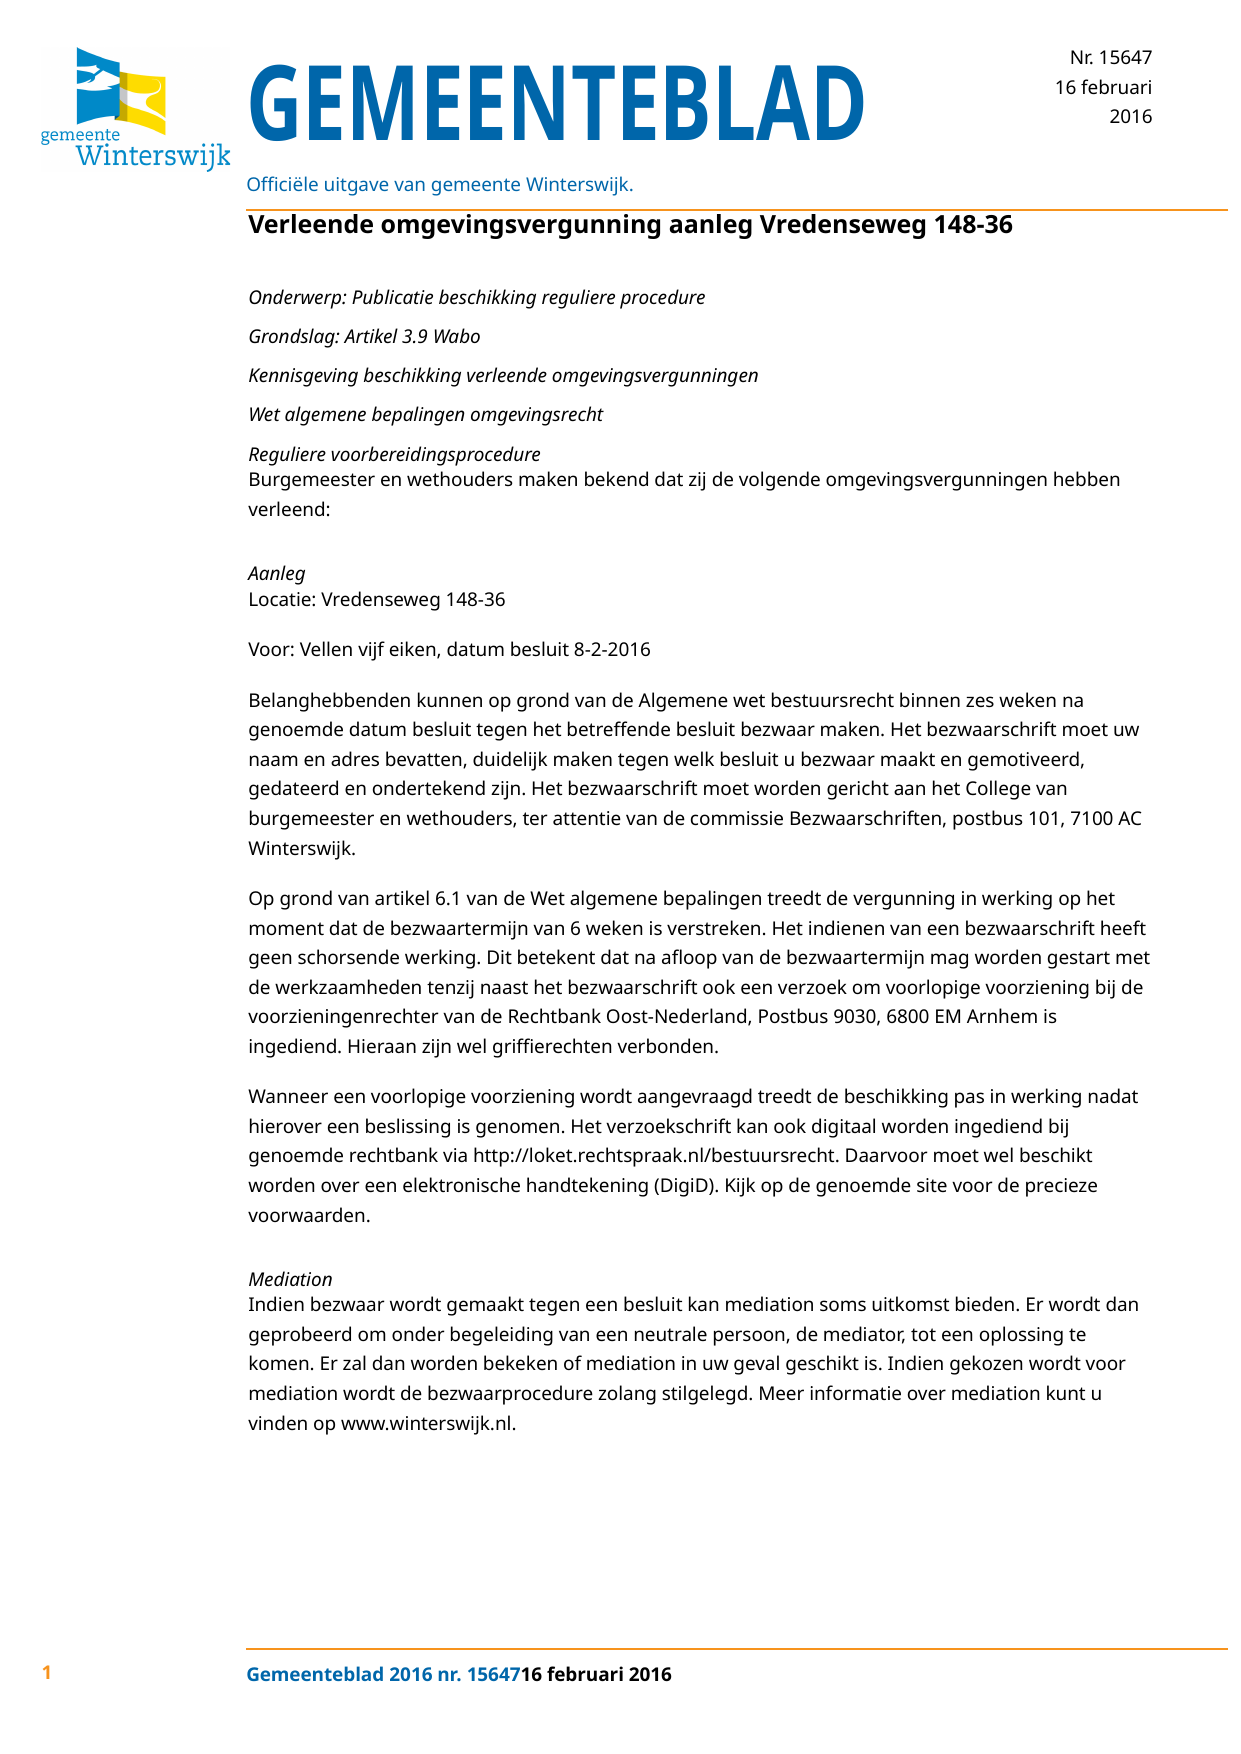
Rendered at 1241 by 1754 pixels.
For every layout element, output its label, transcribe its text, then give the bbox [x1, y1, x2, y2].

text Belanghebbenden kunnen op grond van de Algemene wet bestuursrecht binnen zes weken na genoemde datum besluit tegen het betreffende besluit bezwaar maken. Het bezwaarschrift moet uw naam en adres bevatten, duidelijk maken tegen welk besluit u bezwaar maakt en gemotiveerd, gedateerd en ondertekend zijn. Het bezwaarschrift moet worden gericht aan het College van burgemeester en wethouders, ter attentie van de commissie Bezwaarschriften, postbus 101, 7100 AC Winterswijk. [248, 687, 1152, 860]
text Op grond van artikel 6.1 van de Wet algemene bepalingen treedt de vergunning in werking op het moment dat de bezwaartermijn van 6 weken is verstreken. Het indienen van een bezwaarschrift heeft geen schorsende werking. Dit betekent dat na afloop van de bezwaartermijn mag worden gestart met de werkzaamheden tenzij naast het bezwaarschrift ook een verzoek om voorlopige voorziening bij de voorzieningenrechter van de Rechtbank Oost-Nederland, Postbus 9030, 6800 EM Arnhem is ingediend. Hieraan zijn wel griffierechten verbonden. [248, 885, 1152, 1059]
text Locatie: Vredenseweg 148-36 [248, 586, 1152, 612]
text Wanneer een voorlopige voorziening wordt aangevraagd treedt de beschikking pas in werking nadat hierover een beslissing is genomen. Het verzoekschrift kan ook digitaal worden ingediend bij genoemde rechtbank via http://loket.rechtspraak.nl/bestuursrecht. Daarvoor moet wel beschikt worden over een elektronische handtekening (DigiD). Kijk op de genoemde site voor de precieze voorwaarden. [248, 1083, 1152, 1227]
text Wet algemene bepalingen omgevingsrecht [248, 402, 1152, 427]
picture [41, 47, 231, 172]
text Aanleg [248, 560, 1152, 586]
text Grondslag: Artikel 3.9 Wabo [248, 323, 1152, 349]
text Onderwerp: Publicatie beschikking reguliere procedure [248, 284, 1152, 309]
text Reguliere voorbereidingsprocedure [248, 441, 1152, 467]
text Mediation [248, 1266, 1152, 1291]
text Verleende omgevingsvergunning aanleg Vredenseweg 148-36 [248, 211, 1152, 241]
text Kennisgeving beschikking verleende omgevingsvergunningen [248, 362, 1152, 388]
text Indien bezwaar wordt gemaakt tegen een besluit kan mediation soms uitkomst bieden. Er wordt dan geprobeerd om onder begeleiding van een neutrale persoon, de mediator, tot een oplossing te komen. Er zal dan worden bekeken of mediation in uw geval geschikt is. Indien gekozen wordt voor mediation wordt de bezwaarprocedure zolang stilgelegd. Meer informatie over mediation kunt u vinden op www.winterswijk.nl. [248, 1291, 1152, 1436]
picture [225, 153, 231, 162]
text Voor: Vellen vijf eiken, datum besluit 8-2-2016 [248, 636, 1152, 662]
text Burgemeester en wethouders maken bekend dat zij de volgende omgevingsvergunningen hebben verleend: [248, 467, 1152, 522]
